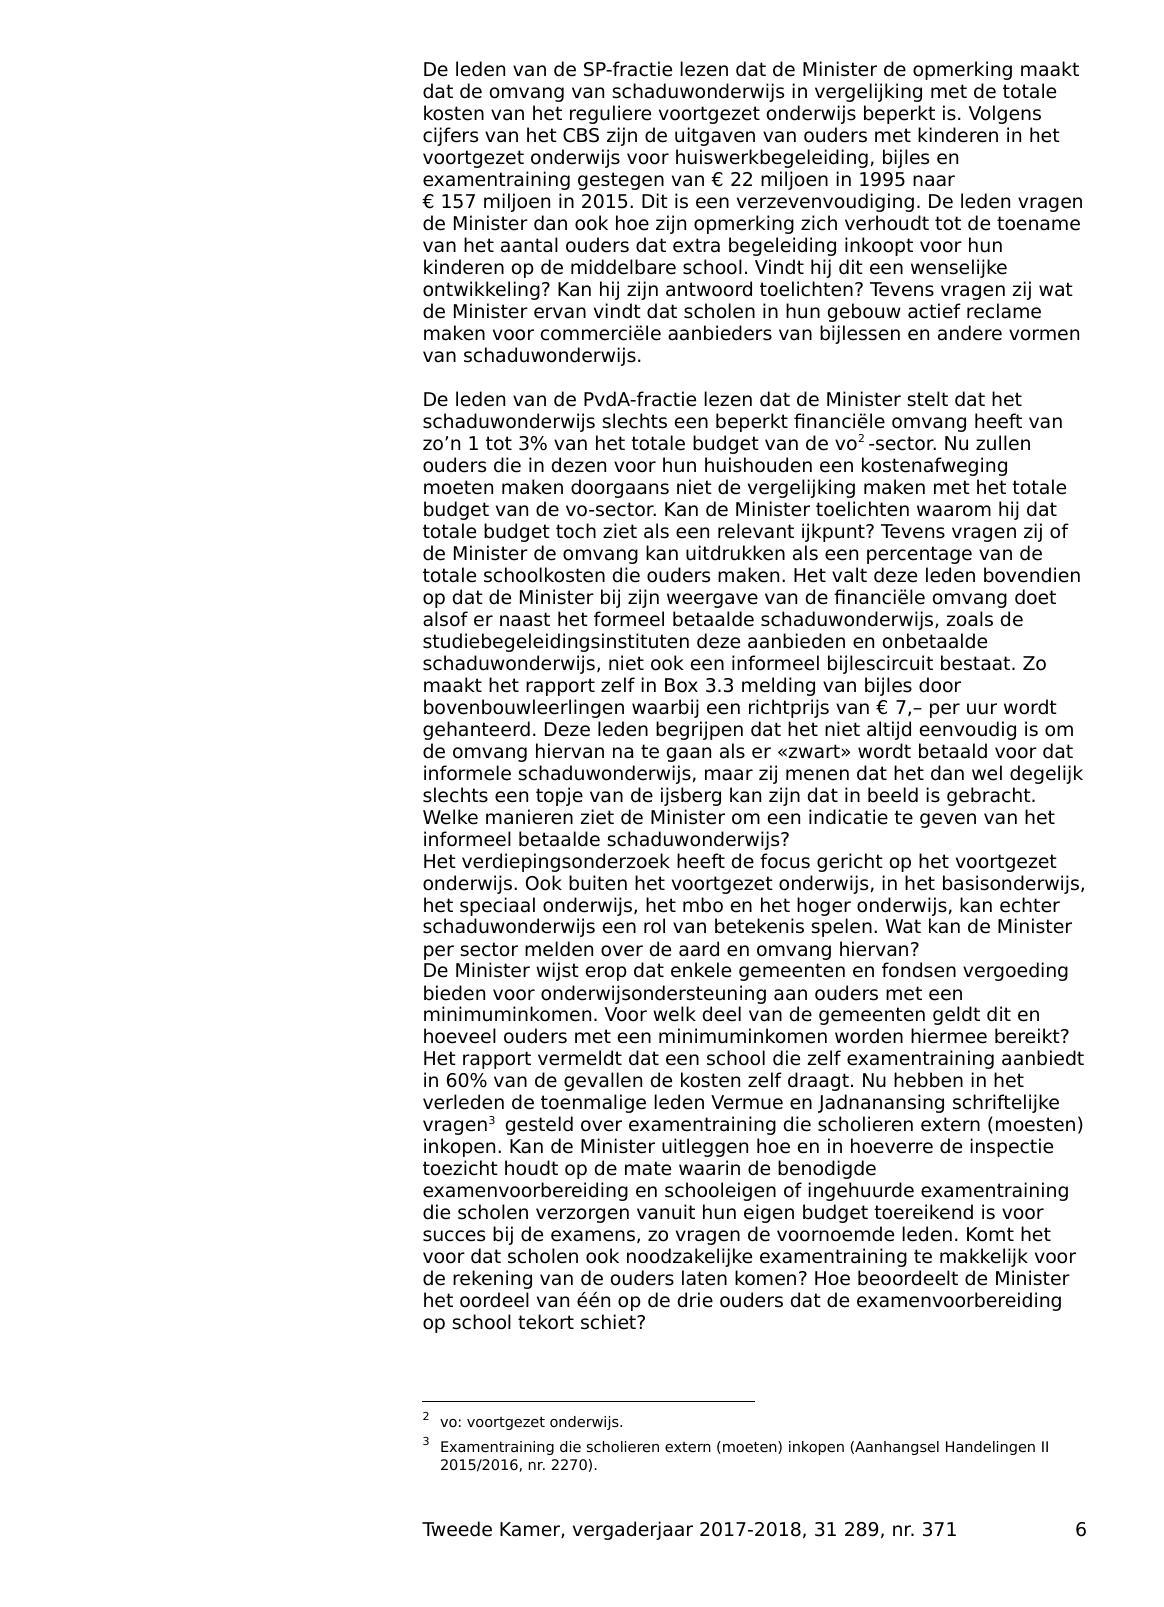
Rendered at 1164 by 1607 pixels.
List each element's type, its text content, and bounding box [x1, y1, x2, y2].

text De leden van de PvdA-fractie lezen dat de Minister stelt dat het schaduwonderwijs slechts een beperkt financiële omvang heeft van zo’n 1 tot 3% van het totale budget van de vo-sector. Nu zullen ouders die in dezen voor hun huishouden een kostenafweging moeten maken doorgaans niet de vergelijking maken met het totale budget van de vo-sector. Kan de Minister toelichten waarom hij dat totale budget toch ziet als een relevant ijkpunt? Tevens vragen zij of de Minister de omvang kan uitdrukken als een percentage van de totale schoolkosten die ouders maken. Het valt deze leden bovendien op dat de Minister bij zijn weergave van de financiële omvang doet alsof er naast het formeel betaalde schaduwonderwijs, zoals de studiebegeleidingsinstituten deze aanbieden en onbetaalde schaduwonderwijs, niet ook een informeel bijlescircuit bestaat. Zo maakt het rapport zelf in Box 3.3 melding van bijles door bovenbouwleerlingen waarbij een richtprijs van € 7,– per uur wordt gehanteerd. Deze leden begrijpen dat het niet altijd eenvoudig is om de omvang hiervan na te gaan als er «zwart» wordt betaald voor dat informele schaduwonderwijs, maar zij menen dat het dan wel degelijk slechts een topje van de ijsberg kan zijn dat in beeld is gebracht. Welke manieren ziet de Minister om een indicatie te geven van het informeel betaalde schaduwonderwijs? [422, 389, 1087, 851]
text Examentraining die scholieren extern (moeten) inkopen (Aanhangsel Handelingen II 2015/2016, nr. 2270). [422, 1435, 1087, 1474]
text vo: voortgezet onderwijs. [422, 1410, 1087, 1432]
text Het verdiepingsonderzoek heeft de focus gericht op het voortgezet onderwijs. Ook buiten het voortgezet onderwijs, in het basisonderwijs, het speciaal onderwijs, het mbo en het hoger onderwijs, kan echter schaduwonderwijs een rol van betekenis spelen. Wat kan de Minister per sector melden over de aard en omvang hiervan? [422, 851, 1087, 960]
text De leden van de SP-fractie lezen dat de Minister de opmerking maakt dat de omvang van schaduwonderwijs in vergelijking met de totale kosten van het reguliere voortgezet onderwijs beperkt is. Volgens cijfers van het CBS zijn de uitgaven van ouders met kinderen in het voortgezet onderwijs voor huiswerkbegeleiding, bijles en examentraining gestegen van € 22 miljoen in 1995 naar € 157 miljoen in 2015. Dit is een verzevenvoudiging. De leden vragen de Minister dan ook hoe zijn opmerking zich verhoudt tot de toename van het aantal ouders dat extra begeleiding inkoopt voor hun kinderen op de middelbare school. Vindt hij dit een wenselijke ontwikkeling? Kan hij zijn antwoord toelichten? Tevens vragen zij wat de Minister ervan vindt dat scholen in hun gebouw actief reclame maken voor commerciële aanbieders van bijlessen en andere vormen van schaduwonderwijs. [422, 59, 1087, 367]
text De Minister wijst erop dat enkele gemeenten en fondsen vergoeding bieden voor onderwijsondersteuning aan ouders met een minimuminkomen. Voor welk deel van de gemeenten geldt dit en hoeveel ouders met een minimuminkomen worden hiermee bereikt? [422, 960, 1087, 1048]
text Het rapport vermeldt dat een school die zelf examentraining aanbiedt in 60% van de gevallen de kosten zelf draagt. Nu hebben in het verleden de toenmalige leden Vermue en Jadnanansing schriftelijke vragen gesteld over examentraining die scholieren extern (moesten) inkopen. Kan de Minister uitleggen hoe en in hoeverre de inspectie toezicht houdt op de mate waarin de benodigde examenvoorbereiding en schooleigen of ingehuurde examentraining die scholen verzorgen vanuit hun eigen budget toereikend is voor succes bij de examens, zo vragen de voornoemde leden. Komt het voor dat scholen ook noodzakelijke examentraining te makkelijk voor de rekening van de ouders laten komen? Hoe beoordeelt de Minister het oordeel van één op de drie ouders dat de examenvoorbereiding op school tekort schiet? [422, 1048, 1087, 1334]
